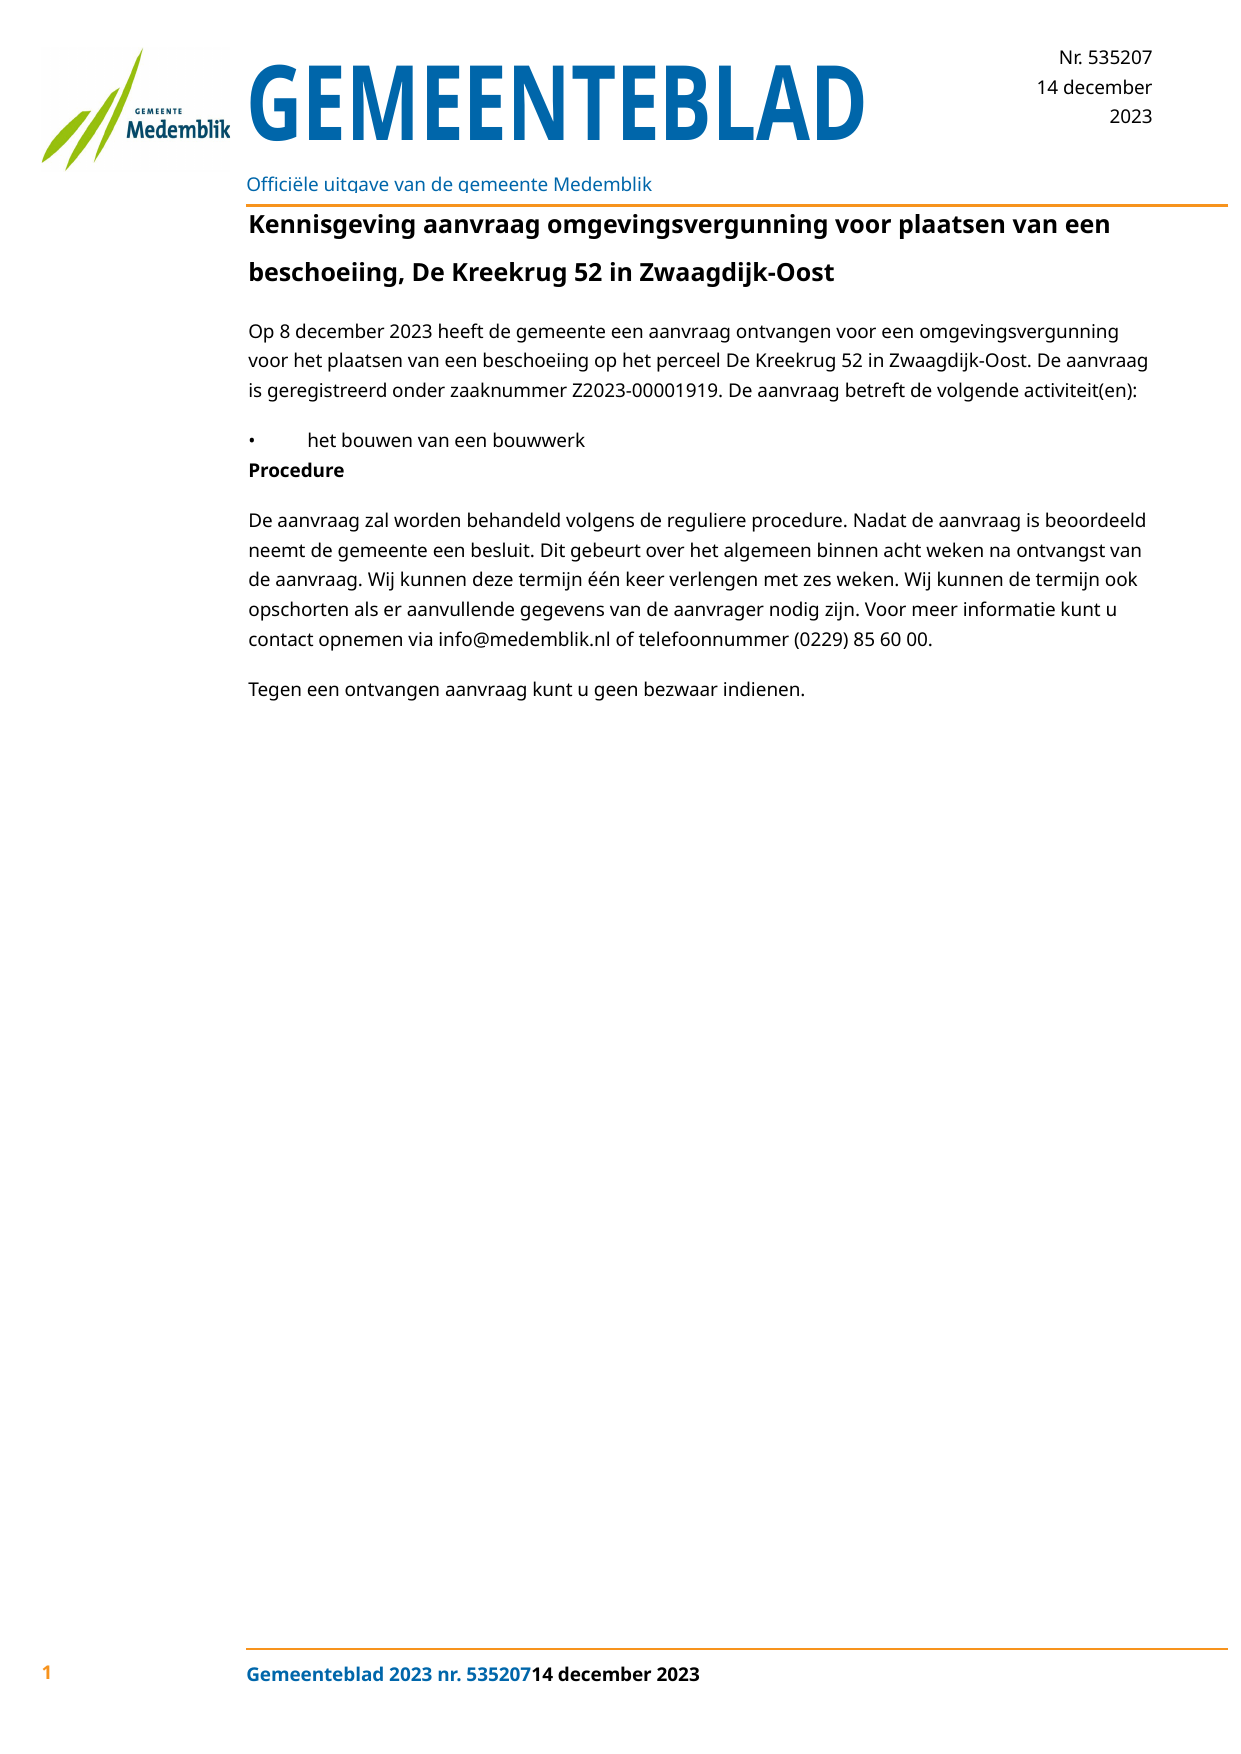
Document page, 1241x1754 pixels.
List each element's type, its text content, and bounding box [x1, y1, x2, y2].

text Kennisgeving aanvraag omgevingsvergunning voor plaatsen van een beschoeiing, De Kreekrug 52 in Zwaagdijk-Oost [248, 207, 1152, 288]
text Procedure [248, 457, 1152, 483]
list het bouwen van een bouwwerk [248, 427, 1152, 453]
text Op 8 december 2023 heeft de gemeente een aanvraag ontvangen voor een omgevingsvergunning voor het plaatsen van een beschoeiing op het perceel De Kreekrug 52 in Zwaagdijk-Oost. De aanvraag is geregistreerd onder zaaknummer Z2023-00001919. De aanvraag betreft de volgende activiteit(en): [248, 318, 1152, 403]
text Tegen een ontvangen aanvraag kunt u geen bezwaar indienen. [248, 676, 1152, 702]
picture [41, 47, 231, 172]
text De aanvraag zal worden behandeld volgens de reguliere procedure. Nadat de aanvraag is beoordeeld neemt de gemeente een besluit. Dit gebeurt over het algemeen binnen acht weken na ontvangst van de aanvraag. Wij kunnen deze termijn één keer verlengen met zes weken. Wij kunnen de termijn ook opschorten als er aanvullende gegevens van de aanvrager nodig zijn. Voor meer informatie kunt u contact opnemen via info@medemblik.nl of telefoonnummer (0229) 85 60 00. [248, 507, 1152, 652]
